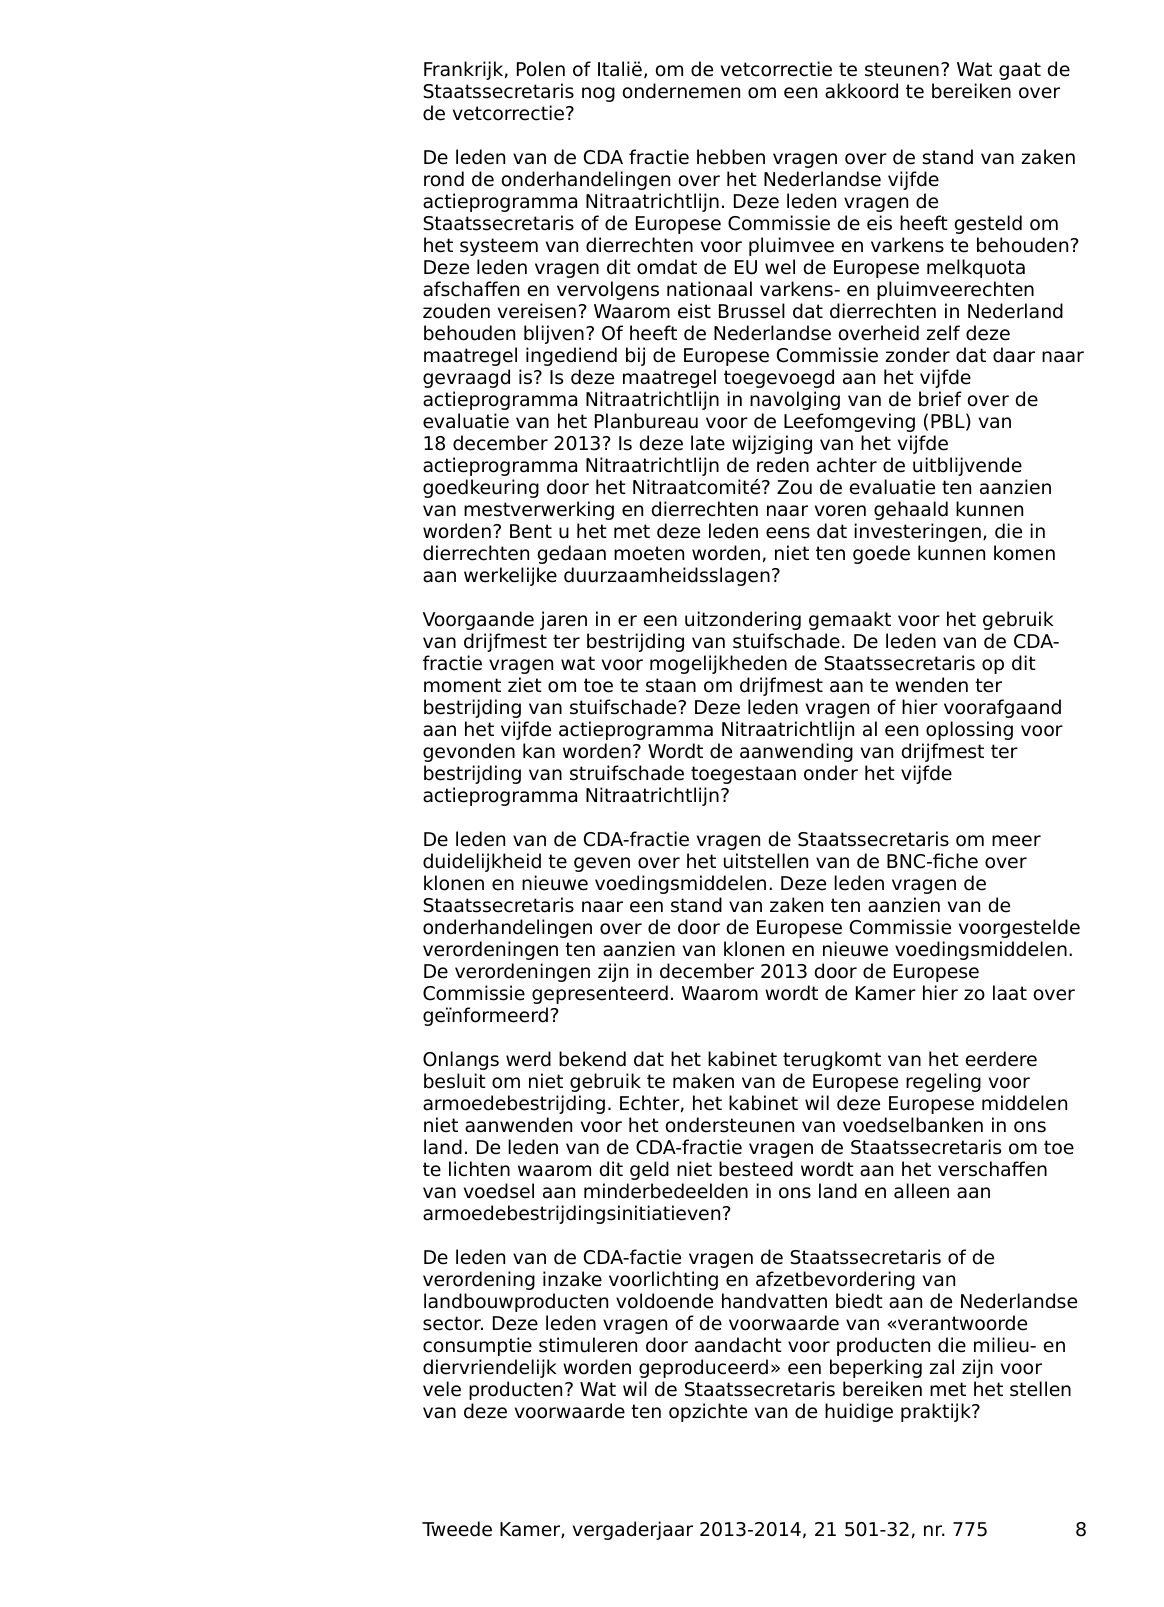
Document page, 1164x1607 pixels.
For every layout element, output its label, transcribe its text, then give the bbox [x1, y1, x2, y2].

text Frankrijk, Polen of Italië, om de vetcorrectie te steunen? Wat gaat de Staatssecretaris nog ondernemen om een akkoord te bereiken over de vetcorrectie? [422, 59, 1087, 125]
text De leden van de CDA fractie hebben vragen over de stand van zaken rond de onderhandelingen over het Nederlandse vijfde actieprogramma Nitraatrichtlijn. Deze leden vragen de Staatssecretaris of de Europese Commissie de eis heeft gesteld om het systeem van dierrechten voor pluimvee en varkens te behouden? Deze leden vragen dit omdat de EU wel de Europese melkquota afschaffen en vervolgens nationaal varkens- en pluimveerechten zouden vereisen? Waarom eist Brussel dat dierrechten in Nederland behouden blijven? Of heeft de Nederlandse overheid zelf deze maatregel ingediend bij de Europese Commissie zonder dat daar naar gevraagd is? Is deze maatregel toegevoegd aan het vijfde actieprogramma Nitraatrichtlijn in navolging van de brief over de evaluatie van het Planbureau voor de Leefomgeving (PBL) van 18 december 2013? Is deze late wijziging van het vijfde actieprogramma Nitraatrichtlijn de reden achter de uitblijvende goedkeuring door het Nitraatcomité? Zou de evaluatie ten aanzien van mestverwerking en dierrechten naar voren gehaald kunnen worden? Bent u het met deze leden eens dat investeringen, die in dierrechten gedaan moeten worden, niet ten goede kunnen komen aan werkelijke duurzaamheidsslagen? [422, 147, 1087, 587]
text De leden van de CDA-factie vragen de Staatssecretaris of de verordening inzake voorlichting en afzetbevordering van landbouwproducten voldoende handvatten biedt aan de Nederlandse sector. Deze leden vragen of de voorwaarde van «verantwoorde consumptie stimuleren door aandacht voor producten die milieu- en diervriendelijk worden geproduceerd» een beperking zal zijn voor vele producten? Wat wil de Staatssecretaris bereiken met het stellen van deze voorwaarde ten opzichte van de huidige praktijk? [422, 1247, 1087, 1423]
text Onlangs werd bekend dat het kabinet terugkomt van het eerdere besluit om niet gebruik te maken van de Europese regeling voor armoedebestrijding. Echter, het kabinet wil deze Europese middelen niet aanwenden voor het ondersteunen van voedselbanken in ons land. De leden van de CDA-fractie vragen de Staatssecretaris om toe te lichten waarom dit geld niet besteed wordt aan het verschaffen van voedsel aan minderbedeelden in ons land en alleen aan armoedebestrijdingsinitiatieven? [422, 1049, 1087, 1225]
text De leden van de CDA-fractie vragen de Staatssecretaris om meer duidelijkheid te geven over het uitstellen van de BNC-fiche over klonen en nieuwe voedingsmiddelen. Deze leden vragen de Staatssecretaris naar een stand van zaken ten aanzien van de onderhandelingen over de door de Europese Commissie voorgestelde verordeningen ten aanzien van klonen en nieuwe voedingsmiddelen. De verordeningen zijn in december 2013 door de Europese Commissie gepresenteerd. Waarom wordt de Kamer hier zo laat over geïnformeerd? [422, 829, 1087, 1027]
text Voorgaande jaren in er een uitzondering gemaakt voor het gebruik van drijfmest ter bestrijding van stuifschade. De leden van de CDA-fractie vragen wat voor mogelijkheden de Staatssecretaris op dit moment ziet om toe te staan om drijfmest aan te wenden ter bestrijding van stuifschade? Deze leden vragen of hier voorafgaand aan het vijfde actieprogramma Nitraatrichtlijn al een oplossing voor gevonden kan worden? Wordt de aanwending van drijfmest ter bestrijding van struifschade toegestaan onder het vijfde actieprogramma Nitraatrichtlijn? [422, 609, 1087, 807]
